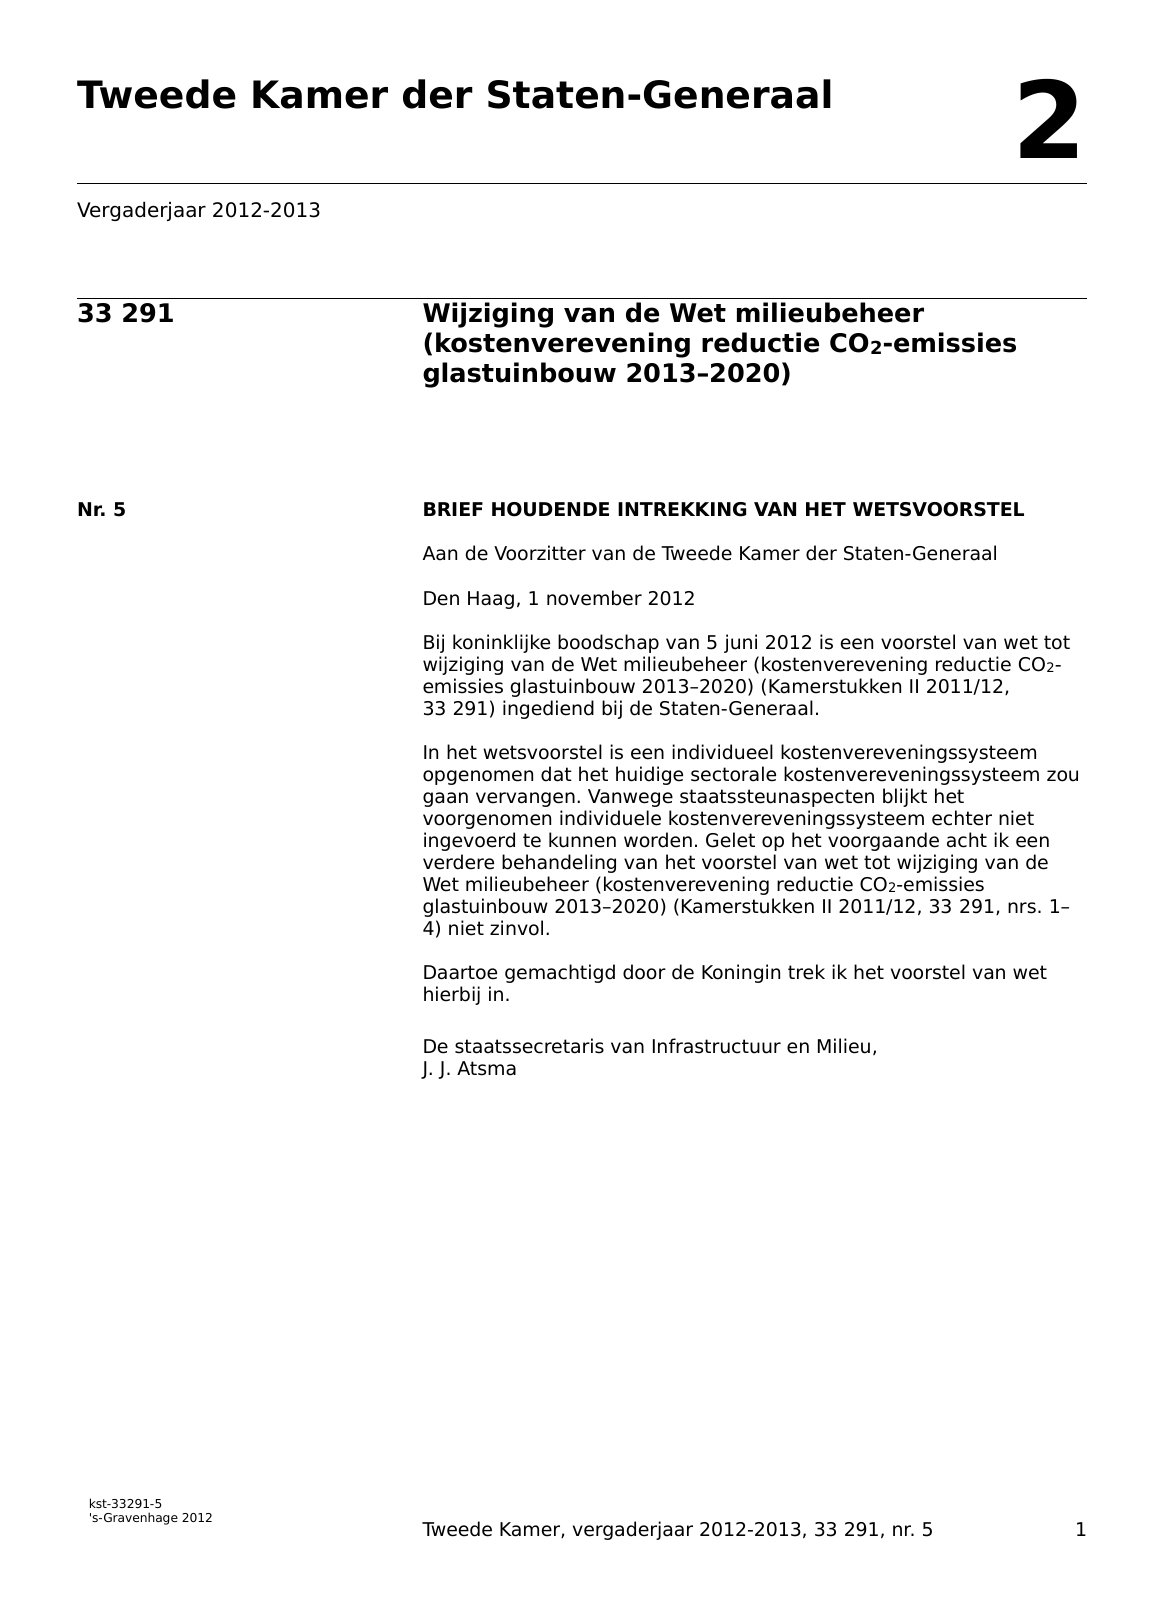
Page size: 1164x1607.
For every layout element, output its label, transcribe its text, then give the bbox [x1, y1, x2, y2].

subtitle 33 291 Wijziging van de Wet milieubeheer (kostenverevening reductie CO2-emissies glastuinbouw 2013–2020) [77, 299, 1087, 388]
text Aan de Voorzitter van de Tweede Kamer der Staten-Generaal [422, 543, 1087, 565]
table_header Tweede Kamer der Staten-Generaal [77, 59, 886, 183]
text Bij koninklijke boodschap van 5 juni 2012 is een voorstel van wet tot wijziging van de Wet milieubeheer (kostenverevening reductie CO2-emissies glastuinbouw 2013–2020) (Kamerstukken II 2011/12, 33 291) ingediend bij de Staten-Generaal. [422, 632, 1087, 719]
table_header 2 [886, 59, 1087, 183]
text In het wetsvoorstel is een individueel kostenvereveningssysteem opgenomen dat het huidige sectorale kostenvereveningssysteem zou gaan vervangen. Vanwege staatssteunaspecten blijkt het voorgenomen individuele kostenvereveningssysteem echter niet ingevoerd te kunnen worden. Gelet op het voorgaande acht ik een verdere behandeling van het voorstel van wet tot wijziging van de Wet milieubeheer (kostenverevening reductie CO2-emissies glastuinbouw 2013–2020) (Kamerstukken II 2011/12, 33 291, nrs. 1–4) niet zinvol. [422, 742, 1087, 939]
text Daartoe gemachtigd door de Koningin trek ik het voorstel van wet hierbij in. [422, 962, 1087, 1006]
text De staatssecretaris van Infrastructuur en Milieu, J. J. Atsma [422, 1036, 1087, 1079]
text Den Haag, 1 november 2012 [422, 587, 1087, 609]
text 's-Gravenhage 2012 [88, 1511, 323, 1525]
table_cell Vergaderjaar 2012-2013 [77, 184, 1087, 298]
text kst-33291-5 [88, 1497, 323, 1511]
subtitle Nr. 5 BRIEF HOUDENDE INTREKKING VAN HET WETSVOORSTEL [77, 499, 1087, 521]
